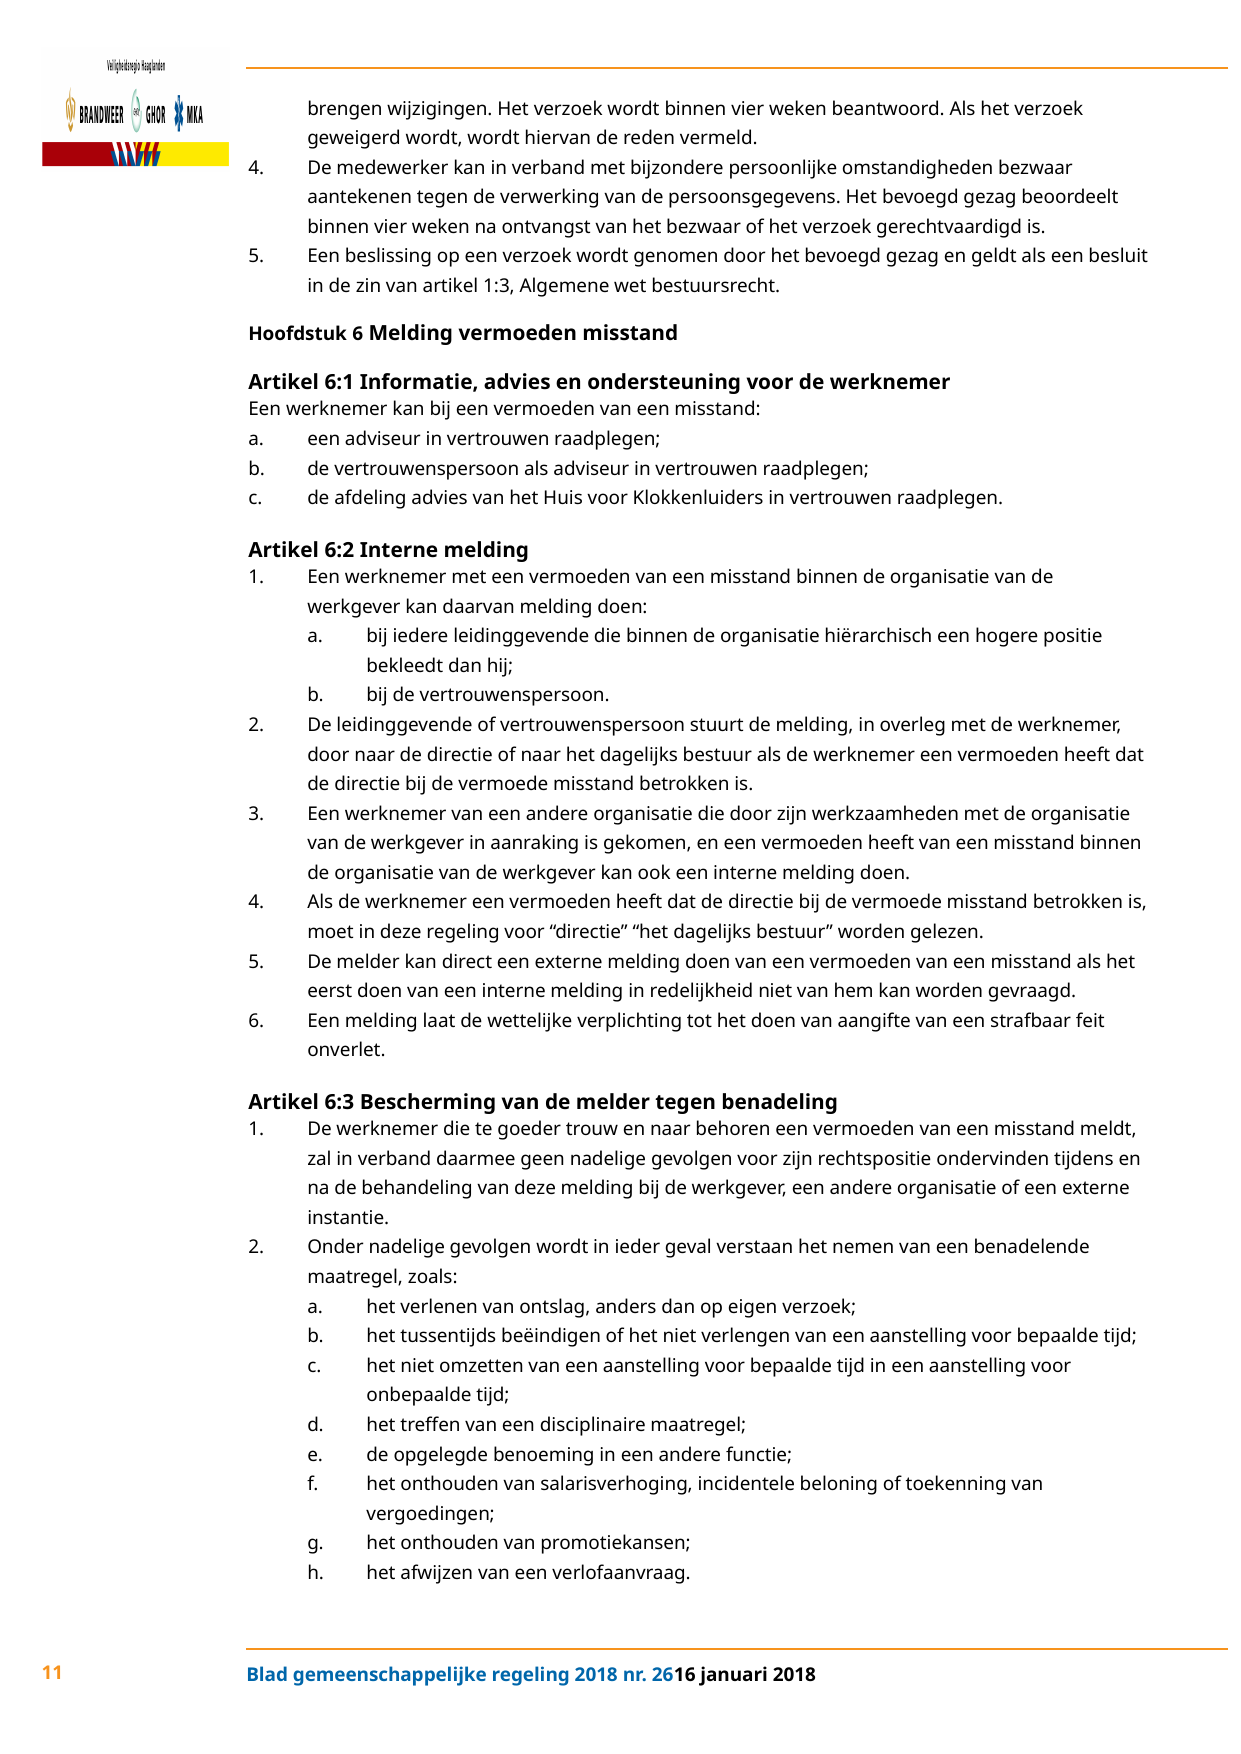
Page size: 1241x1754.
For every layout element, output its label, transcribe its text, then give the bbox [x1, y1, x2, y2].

list De werknemer die te goeder trouw en naar behoren een vermoeden van een misstand meldt, zal in verband daarmee geen nadelige gevolgen voor zijn rechtspositie ondervinden tijdens en na de behandeling van deze melding bij de werkgever, een andere organisatie of een externe instantie. [248, 1115, 1152, 1230]
list het niet omzetten van een aanstelling voor bepaalde tijd in een aanstelling voor onbepaalde tijd; [307, 1352, 1152, 1407]
list het onthouden van promotiekansen; [307, 1529, 1152, 1555]
list de opgelegde benoeming in een andere functie; [307, 1441, 1152, 1467]
picture [41, 47, 231, 172]
list Als de werknemer een vermoeden heeft dat de directie bij de vermoede misstand betrokken is, moet in deze regeling voor “directie” “het dagelijks bestuur” worden gelezen. [248, 889, 1152, 944]
list een adviseur in vertrouwen raadplegen; [248, 425, 1152, 451]
list De leidinggevende of vertrouwenspersoon stuurt de melding, in overleg met de werknemer, door naar de directie of naar het dagelijks bestuur als de werknemer een vermoeden heeft dat de directie bij de vermoede misstand betrokken is. [248, 711, 1152, 796]
list Een melding laat de wettelijke verplichting tot het doen van aangifte van een strafbaar feit onverlet. [248, 1007, 1152, 1062]
list Een werknemer met een vermoeden van een misstand binnen de organisatie van de werkgever kan daarvan melding doen: [248, 563, 1152, 618]
list De melder kan direct een externe melding doen van een vermoeden van een misstand als het eerst doen van een interne melding in redelijkheid niet van hem kan worden gevraagd. [248, 948, 1152, 1003]
list Een beslissing op een verzoek wordt genomen door het bevoegd gezag en geldt als een besluit in de zin van artikel 1:3, Algemene wet bestuursrecht. [248, 243, 1152, 298]
list brengen wijzigingen. Het verzoek wordt binnen vier weken beantwoord. Als het verzoek geweigerd wordt, wordt hiervan de reden vermeld. [248, 95, 1152, 150]
text Een werknemer kan bij een vermoeden van een misstand: [248, 396, 1152, 421]
list Onder nadelige gevolgen wordt in ieder geval verstaan het nemen van een benadelende maatregel, zoals: [248, 1234, 1152, 1289]
list bij iedere leidinggevende die binnen de organisatie hiërarchisch een hogere positie bekleedt dan hij; [307, 622, 1152, 678]
list het verlenen van ontslag, anders dan op eigen verzoek; [307, 1293, 1152, 1319]
list Een werknemer van een andere organisatie die door zijn werkzaamheden met de organisatie van de werkgever in aanraking is gekomen, en een vermoeden heeft van een misstand binnen de organisatie van de werkgever kan ook een interne melding doen. [248, 800, 1152, 885]
list het onthouden van salarisverhoging, incidentele beloning of toekenning van vergoedingen; [307, 1470, 1152, 1526]
list de vertrouwenspersoon als adviseur in vertrouwen raadplegen; [248, 455, 1152, 481]
text Hoofdstuk 6 Melding vermoeden misstand [248, 318, 1152, 346]
list het tussentijds beëindigen of het niet verlengen van een aanstelling voor bepaalde tijd; [307, 1322, 1152, 1348]
list het treffen van een disciplinaire maatregel; [307, 1411, 1152, 1437]
text Artikel 6:3 Bescherming van de melder tegen benadeling [248, 1087, 1152, 1115]
text Artikel 6:1 Informatie, advies en ondersteuning voor de werknemer [248, 367, 1152, 396]
list het afwijzen van een verlofaanvraag. [307, 1559, 1152, 1585]
text Artikel 6:2 Interne melding [248, 535, 1152, 563]
list de afdeling advies van het Huis voor Klokkenluiders in vertrouwen raadplegen. [248, 484, 1152, 510]
list De medewerker kan in verband met bijzondere persoonlijke omstandigheden bezwaar aantekenen tegen de verwerking van de persoonsgegevens. Het bevoegd gezag beoordeelt binnen vier weken na ontvangst van het bezwaar of het verzoek gerechtvaardigd is. [248, 154, 1152, 239]
list bij de vertrouwenspersoon. [307, 682, 1152, 707]
